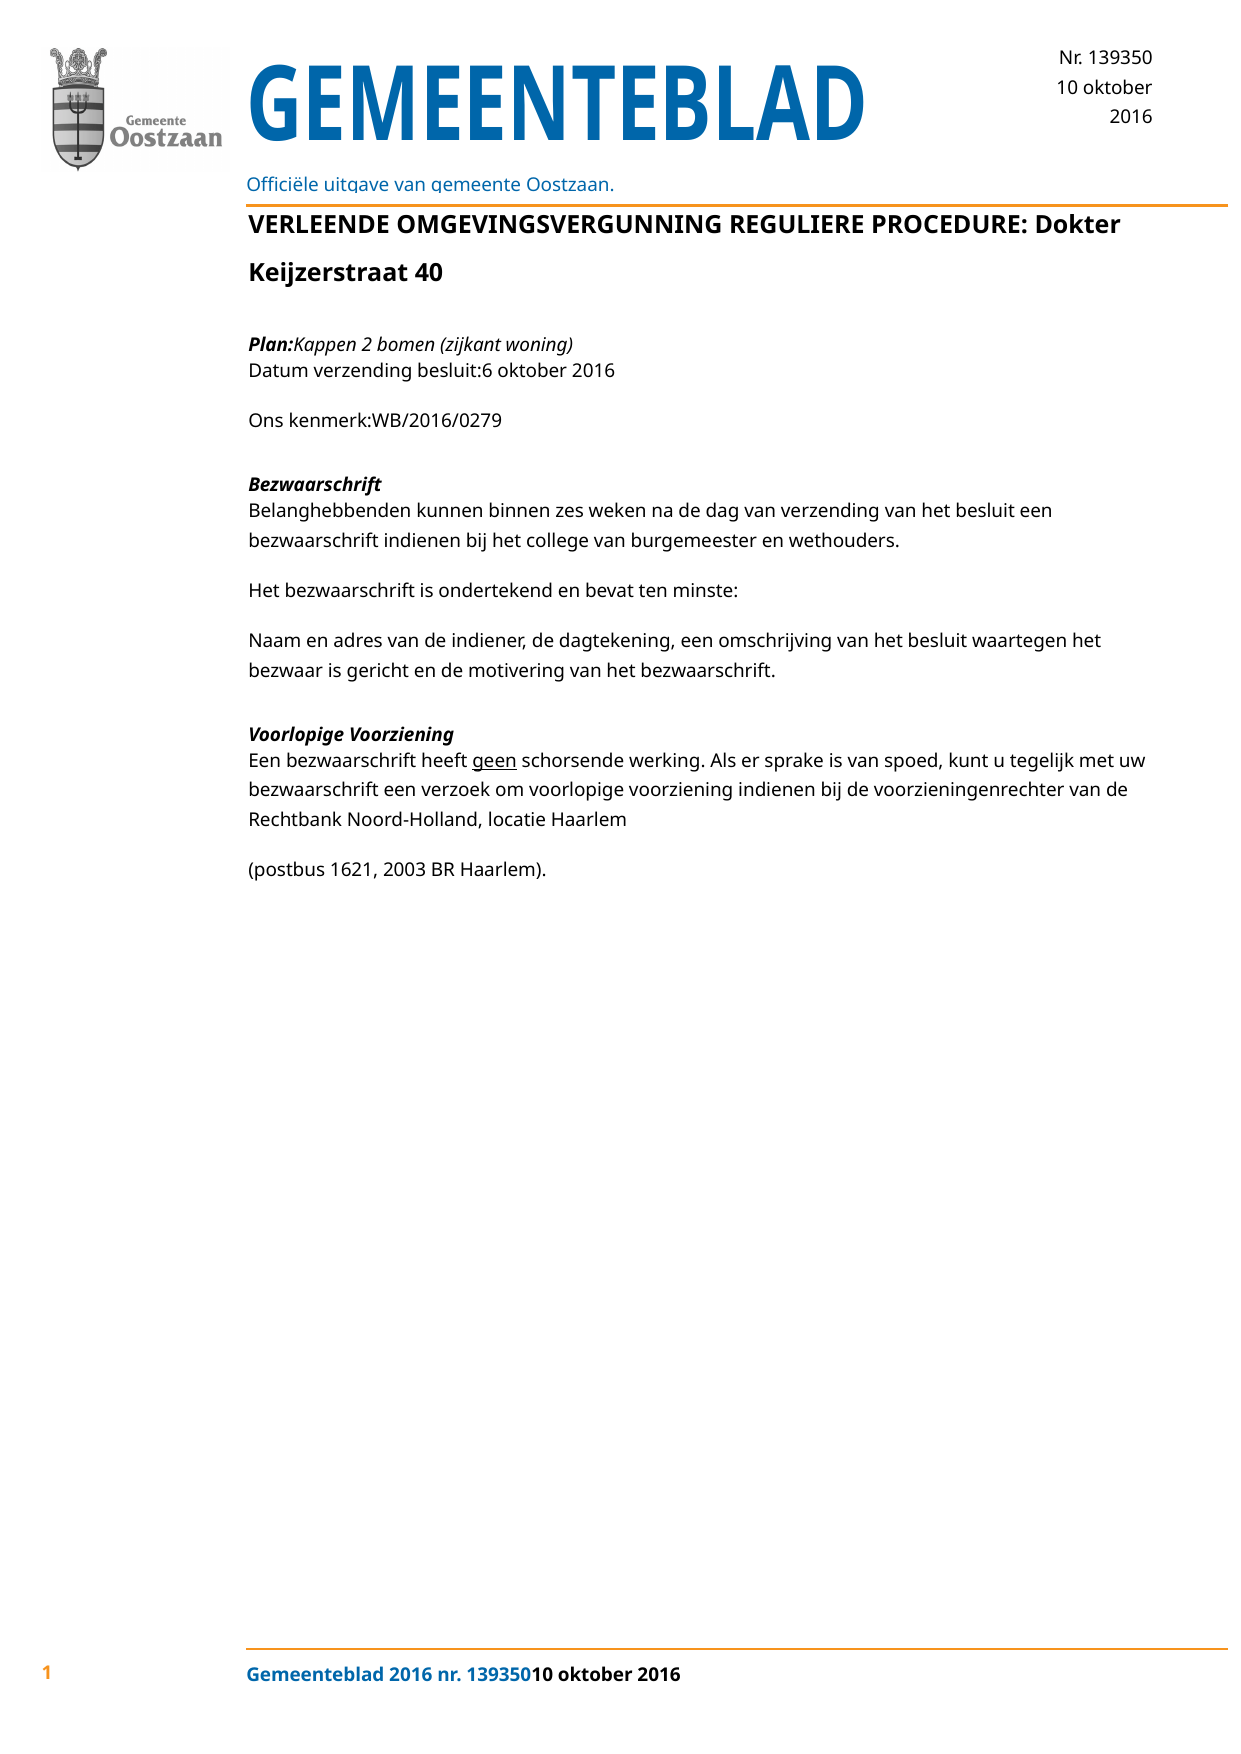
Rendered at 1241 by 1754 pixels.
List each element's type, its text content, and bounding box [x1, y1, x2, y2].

text VERLEENDE OMGEVINGSVERGUNNING REGULIERE PROCEDURE: Dokter Keijzerstraat 40 [248, 207, 1152, 288]
text Datum verzending besluit:6 oktober 2016 [248, 357, 1152, 383]
text Bezwaarschrift [248, 472, 1152, 497]
text Belanghebbenden kunnen binnen zes weken na de dag van verzending van het besluit een bezwaarschrift indienen bij het college van burgemeester en wethouders. [248, 497, 1152, 553]
text Ons kenmerk:WB/2016/0279 [248, 408, 1152, 433]
text Een bezwaarschrift heeft geen schorsende werking. Als er sprake is van spoed, kunt u tegelijk met uw bezwaarschrift een verzoek om voorlopige voorziening indienen bij de voorzieningenrechter van de Rechtbank Noord-Holland, locatie Haarlem [248, 747, 1152, 832]
text Voorlopige Voorziening [248, 721, 1152, 747]
text (postbus 1621, 2003 BR Haarlem). [248, 857, 1152, 882]
picture [41, 47, 231, 172]
text Het bezwaarschrift is ondertekend en bevat ten minste: [248, 577, 1152, 603]
text Naam en adres van de indiener, de dagtekening, een omschrijving van het besluit waartegen het bezwaar is gericht en de motivering van het bezwaarschrift. [248, 628, 1152, 683]
text Plan:Kappen 2 bomen (zijkant woning) [248, 331, 1152, 357]
